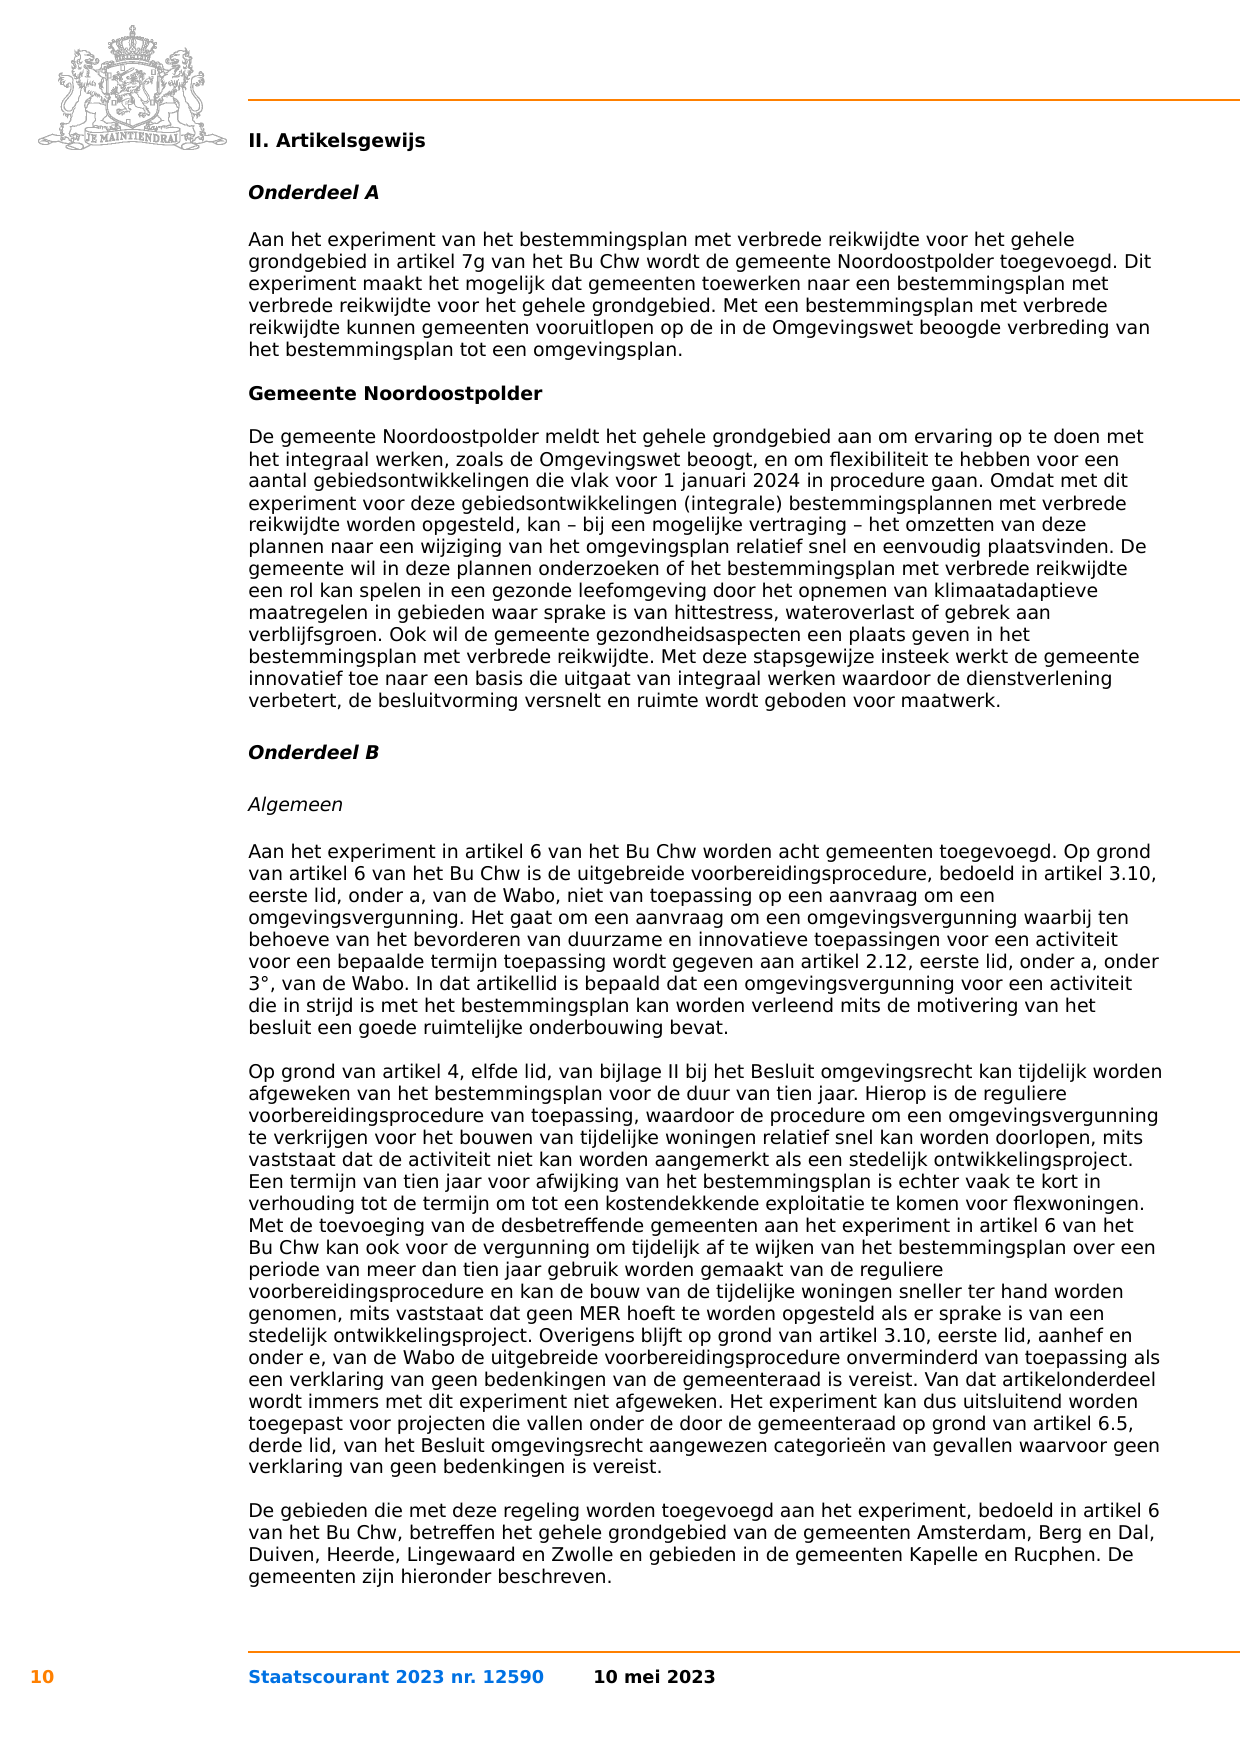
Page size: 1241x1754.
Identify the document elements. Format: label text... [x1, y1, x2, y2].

text De gemeente Noordoostpolder meldt het gehele grondgebied aan om ervaring op te doen met het integraal werken, zoals de Omgevingswet beoogt, en om flexibiliteit te hebben voor een aantal gebiedsontwikkelingen die vlak voor 1 januari 2024 in procedure gaan. Omdat met dit experiment voor deze gebiedsontwikkelingen (integrale) bestemmingsplannen met verbrede reikwijdte worden opgesteld, kan – bij een mogelijke vertraging – het omzetten van deze plannen naar een wijziging van het omgevingsplan relatief snel en eenvoudig plaatsvinden. De gemeente wil in deze plannen onderzoeken of het bestemmingsplan met verbrede reikwijdte een rol kan spelen in een gezonde leefomgeving door het opnemen van klimaatadaptieve maatregelen in gebieden waar sprake is van hittestress, wateroverlast of gebrek aan verblijfsgroen. Ook wil de gemeente gezondheidsaspecten een plaats geven in het bestemmingsplan met verbrede reikwijdte. Met deze stapsgewijze insteek werkt de gemeente innovatief toe naar een basis die uitgaat van integraal werken waardoor de dienstverlening verbetert, de besluitvorming versnelt en ruimte wordt geboden voor maatwerk. [248, 426, 1163, 712]
text Aan het experiment in artikel 6 van het Bu Chw worden acht gemeenten toegevoegd. Op grond van artikel 6 van het Bu Chw is de uitgebreide voorbereidingsprocedure, bedoeld in artikel 3.10, eerste lid, onder a, van de Wabo, niet van toepassing op een aanvraag om een omgevingsvergunning. Het gaat om een aanvraag om een omgevingsvergunning waarbij ten behoeve van het bevorderen van duurzame en innovatieve toepassingen voor een activiteit voor een bepaalde termijn toepassing wordt gegeven aan artikel 2.12, eerste lid, onder a, onder 3°, van de Wabo. In dat artikellid is bepaald dat een omgevingsvergunning voor een activiteit die in strijd is met het bestemmingsplan kan worden verleend mits de motivering van het besluit een goede ruimtelijke onderbouwing bevat. [248, 841, 1163, 1039]
text Aan het experiment van het bestemmingsplan met verbrede reikwijdte voor het gehele grondgebied in artikel 7g van het Bu Chw wordt de gemeente Noordoostpolder toegevoegd. Dit experiment maakt het mogelijk dat gemeenten toewerken naar een bestemmingsplan met verbrede reikwijdte voor het gehele grondgebied. Met een bestemmingsplan met verbrede reikwijdte kunnen gemeenten vooruitlopen op de in de Omgevingswet beoogde verbreding van het bestemmingsplan tot een omgevingsplan. [248, 229, 1163, 361]
subtitle Onderdeel B [248, 742, 1163, 764]
subtitle Algemeen [248, 794, 1163, 816]
subtitle Gemeente Noordoostpolder [248, 383, 1163, 404]
text Op grond van artikel 4, elfde lid, van bijlage II bij het Besluit omgevingsrecht kan tijdelijk worden afgeweken van het bestemmingsplan voor de duur van tien jaar. Hierop is de reguliere voorbereidingsprocedure van toepassing, waardoor de procedure om een omgevingsvergunning te verkrijgen voor het bouwen van tijdelijke woningen relatief snel kan worden doorlopen, mits vaststaat dat de activiteit niet kan worden aangemerkt als een stedelijk ontwikkelingsproject. Een termijn van tien jaar voor afwijking van het bestemmingsplan is echter vaak te kort in verhouding tot de termijn om tot een kostendekkende exploitatie te komen voor flexwoningen. Met de toevoeging van de desbetreffende gemeenten aan het experiment in artikel 6 van het Bu Chw kan ook voor de vergunning om tijdelijk af te wijken van het bestemmingsplan over een periode van meer dan tien jaar gebruik worden gemaakt van de reguliere voorbereidingsprocedure en kan de bouw van de tijdelijke woningen sneller ter hand worden genomen, mits vaststaat dat geen MER hoeft te worden opgesteld als er sprake is van een stedelijk ontwikkelingsproject. Overigens blijft op grond van artikel 3.10, eerste lid, aanhef en onder e, van de Wabo de uitgebreide voorbereidingsprocedure onverminderd van toepassing als een verklaring van geen bedenkingen van de gemeenteraad is vereist. Van dat artikelonderdeel wordt immers met dit experiment niet afgeweken. Het experiment kan dus uitsluitend worden toegepast voor projecten die vallen onder de door de gemeenteraad op grond van artikel 6.5, derde lid, van het Besluit omgevingsrecht aangewezen categorieën van gevallen waarvoor geen verklaring van geen bedenkingen is vereist. [248, 1061, 1163, 1478]
subtitle Onderdeel A [248, 182, 1163, 204]
subtitle II. Artikelsgewijs [248, 130, 1163, 152]
picture [38, 25, 227, 150]
text De gebieden die met deze regeling worden toegevoegd aan het experiment, bedoeld in artikel 6 van het Bu Chw, betreffen het gehele grondgebied van de gemeenten Amsterdam, Berg en Dal, Duiven, Heerde, Lingewaard en Zwolle en gebieden in de gemeenten Kapelle en Rucphen. De gemeenten zijn hieronder beschreven. [248, 1500, 1163, 1588]
